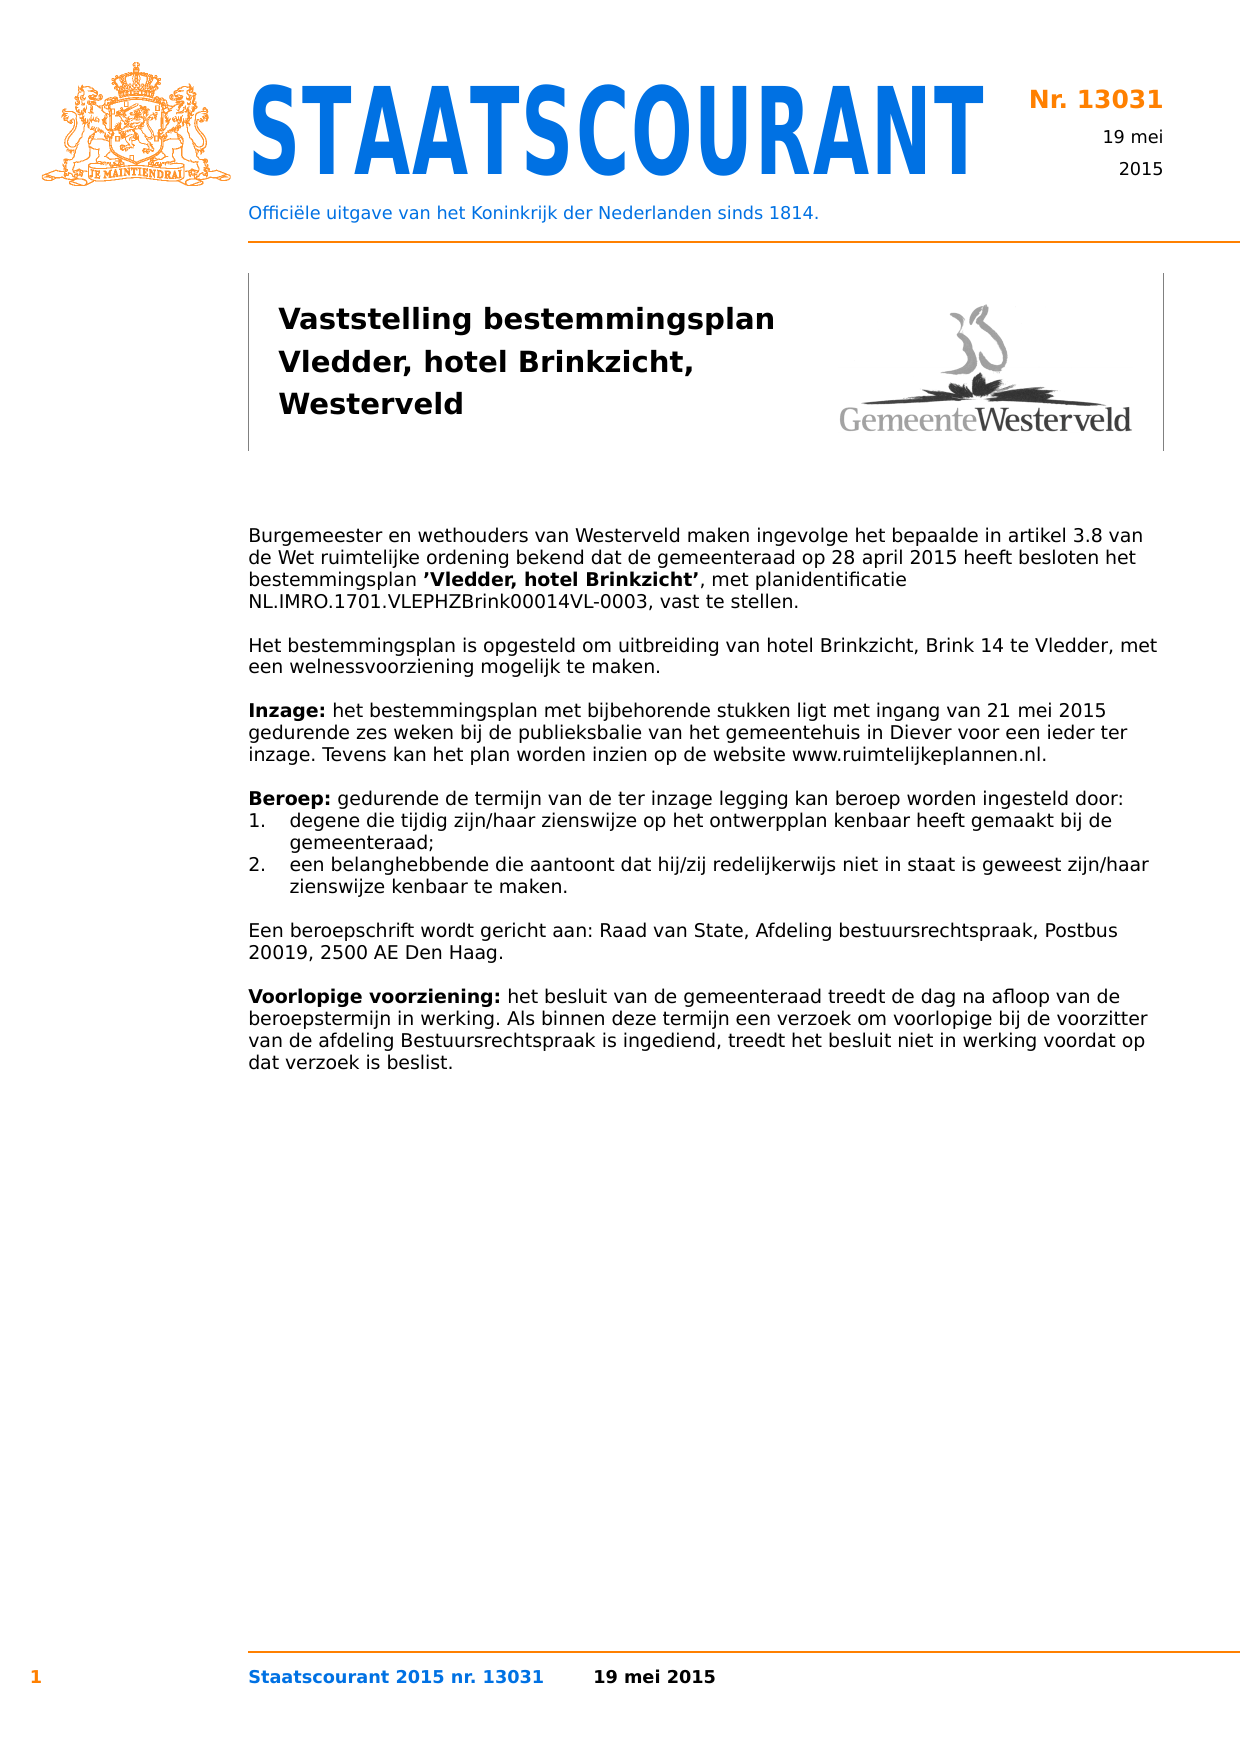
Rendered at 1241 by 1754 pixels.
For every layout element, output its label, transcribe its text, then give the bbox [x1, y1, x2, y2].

picture [838, 302, 1134, 433]
picture [41, 62, 231, 186]
text Een beroepschrift wordt gericht aan: Raad van State, Afdeling bestuursrechtspraak, Postbus 20019, 2500 AE Den Haag. [248, 920, 1163, 964]
table_cell Officiële uitgave van het Koninkrijk der Nederlanden sinds 1814. [248, 203, 1240, 241]
table_cell 2015 [998, 153, 1240, 203]
text 2. een belanghebbende die aantoont dat hij/zij redelijkerwijs niet in staat is geweest zijn/haar zienswijze kenbaar te maken. [248, 854, 1163, 898]
text Het bestemmingsplan is opgesteld om uitbreiding van hotel Brinkzicht, Brink 14 te Vledder, met een welnessvoorziening mogelijk te maken. [248, 634, 1163, 678]
text Burgemeester en wethouders van Westerveld maken ingevolge het bepaalde in artikel 3.8 van de Wet ruimtelijke ordening bekend dat de gemeenteraad op 28 april 2015 heeft besloten het bestemmingsplan ’Vledder, hotel Brinkzicht’, met planidentificatie NL.IMRO.1701.VLEPHZBrink00014VL-0003, vast te stellen. [248, 525, 1163, 613]
text Beroep: gedurende de termijn van de ter inzage legging kan beroep worden ingesteld door: [248, 788, 1163, 810]
subtitle Vaststelling bestemmingsplan Vledder, hotel Brinkzicht, Westerveld [249, 273, 1163, 451]
text Voorlopige voorziening: het besluit van de gemeenteraad treedt de dag na afloop van de beroepstermijn in werking. Als binnen deze termijn een verzoek om voorlopige bij de voorzitter van de afdeling Bestuursrechtspraak is ingediend, treedt het besluit niet in werking voordat op dat verzoek is beslist. [248, 986, 1163, 1074]
table_header STAATSCOURANT [248, 62, 998, 203]
text 1. degene die tijdig zijn/haar zienswijze op het ontwerpplan kenbaar heeft gemaakt bij de gemeenteraad; [248, 810, 1163, 854]
table_header Nr. 13031 [998, 62, 1240, 121]
table_cell 19 mei [998, 121, 1240, 153]
text Inzage: het bestemmingsplan met bijbehorende stukken ligt met ingang van 21 mei 2015 gedurende zes weken bij de publieksbalie van het gemeentehuis in Diever voor een ieder ter inzage. Tevens kan het plan worden inzien op de website www.ruimtelijkeplannen.nl. [248, 700, 1163, 766]
table_header [25, 62, 248, 241]
